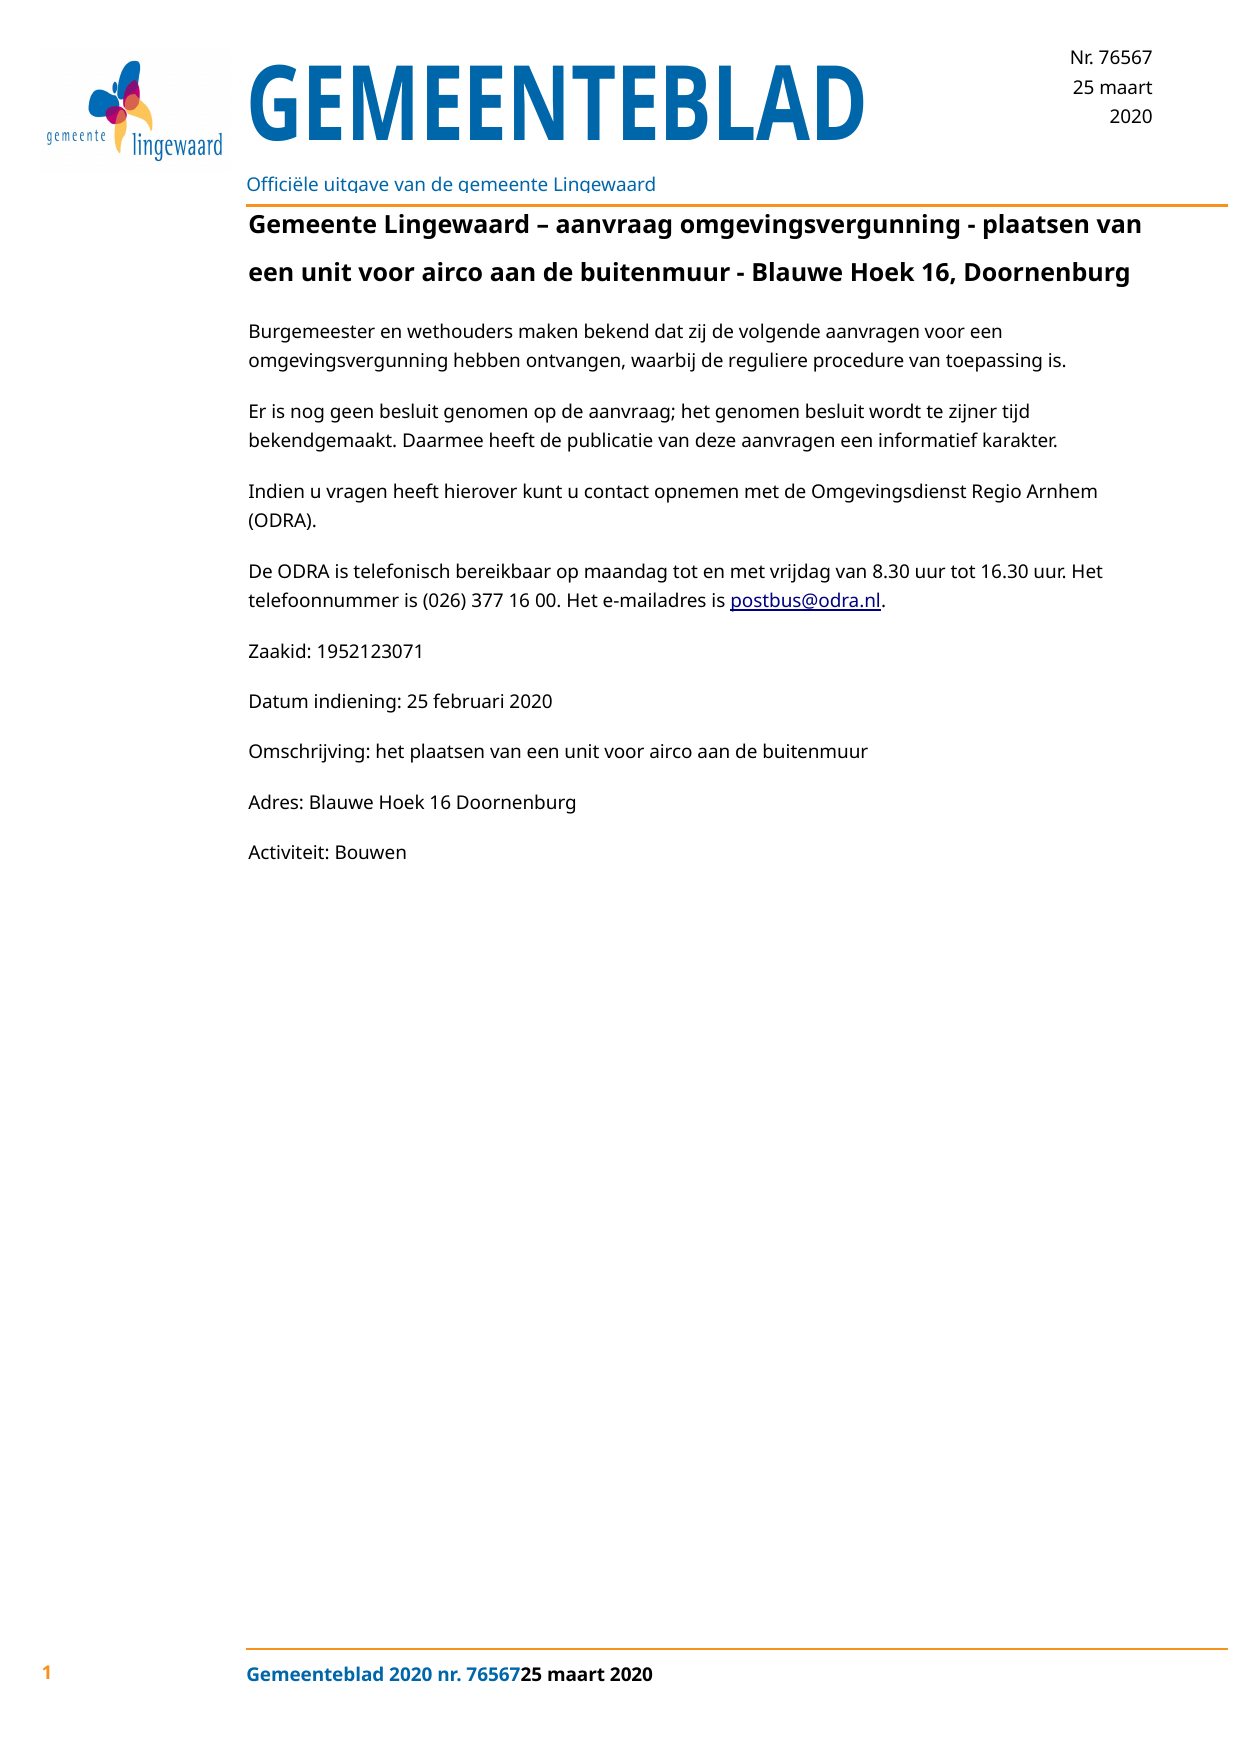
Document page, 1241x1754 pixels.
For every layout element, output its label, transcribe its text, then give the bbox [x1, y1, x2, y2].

text Indien u vragen heeft hierover kunt u contact opnemen met de Omgevingsdienst Regio Arnhem (ODRA). [248, 478, 1152, 533]
text De ODRA is telefonisch bereikbaar op maandag tot en met vrijdag van 8.30 uur tot 16.30 uur. Het telefoonnummer is (026) 377 16 00. Het e-mailadres is postbus@odra.nl. [248, 558, 1152, 613]
text Burgemeester en wethouders maken bekend dat zij de volgende aanvragen voor een omgevingsvergunning hebben ontvangen, waarbij de reguliere procedure van toepassing is. [248, 318, 1152, 373]
text Activiteit: Bouwen [248, 839, 1152, 865]
picture [41, 47, 231, 172]
text Gemeente Lingewaard – aanvraag omgevingsvergunning - plaatsen van een unit voor airco aan de buitenmuur - Blauwe Hoek 16, Doornenburg [248, 207, 1152, 288]
text Er is nog geen besluit genomen op de aanvraag; het genomen besluit wordt te zijner tijd bekendgemaakt. Daarmee heeft de publicatie van deze aanvragen een informatief karakter. [248, 398, 1152, 453]
text Datum indiening: 25 februari 2020 [248, 688, 1152, 714]
text Zaakid: 1952123071 [248, 638, 1152, 664]
text Adres: Blauwe Hoek 16 Doornenburg [248, 789, 1152, 815]
text Omschrijving: het plaatsen van een unit voor airco aan de buitenmuur [248, 739, 1152, 764]
